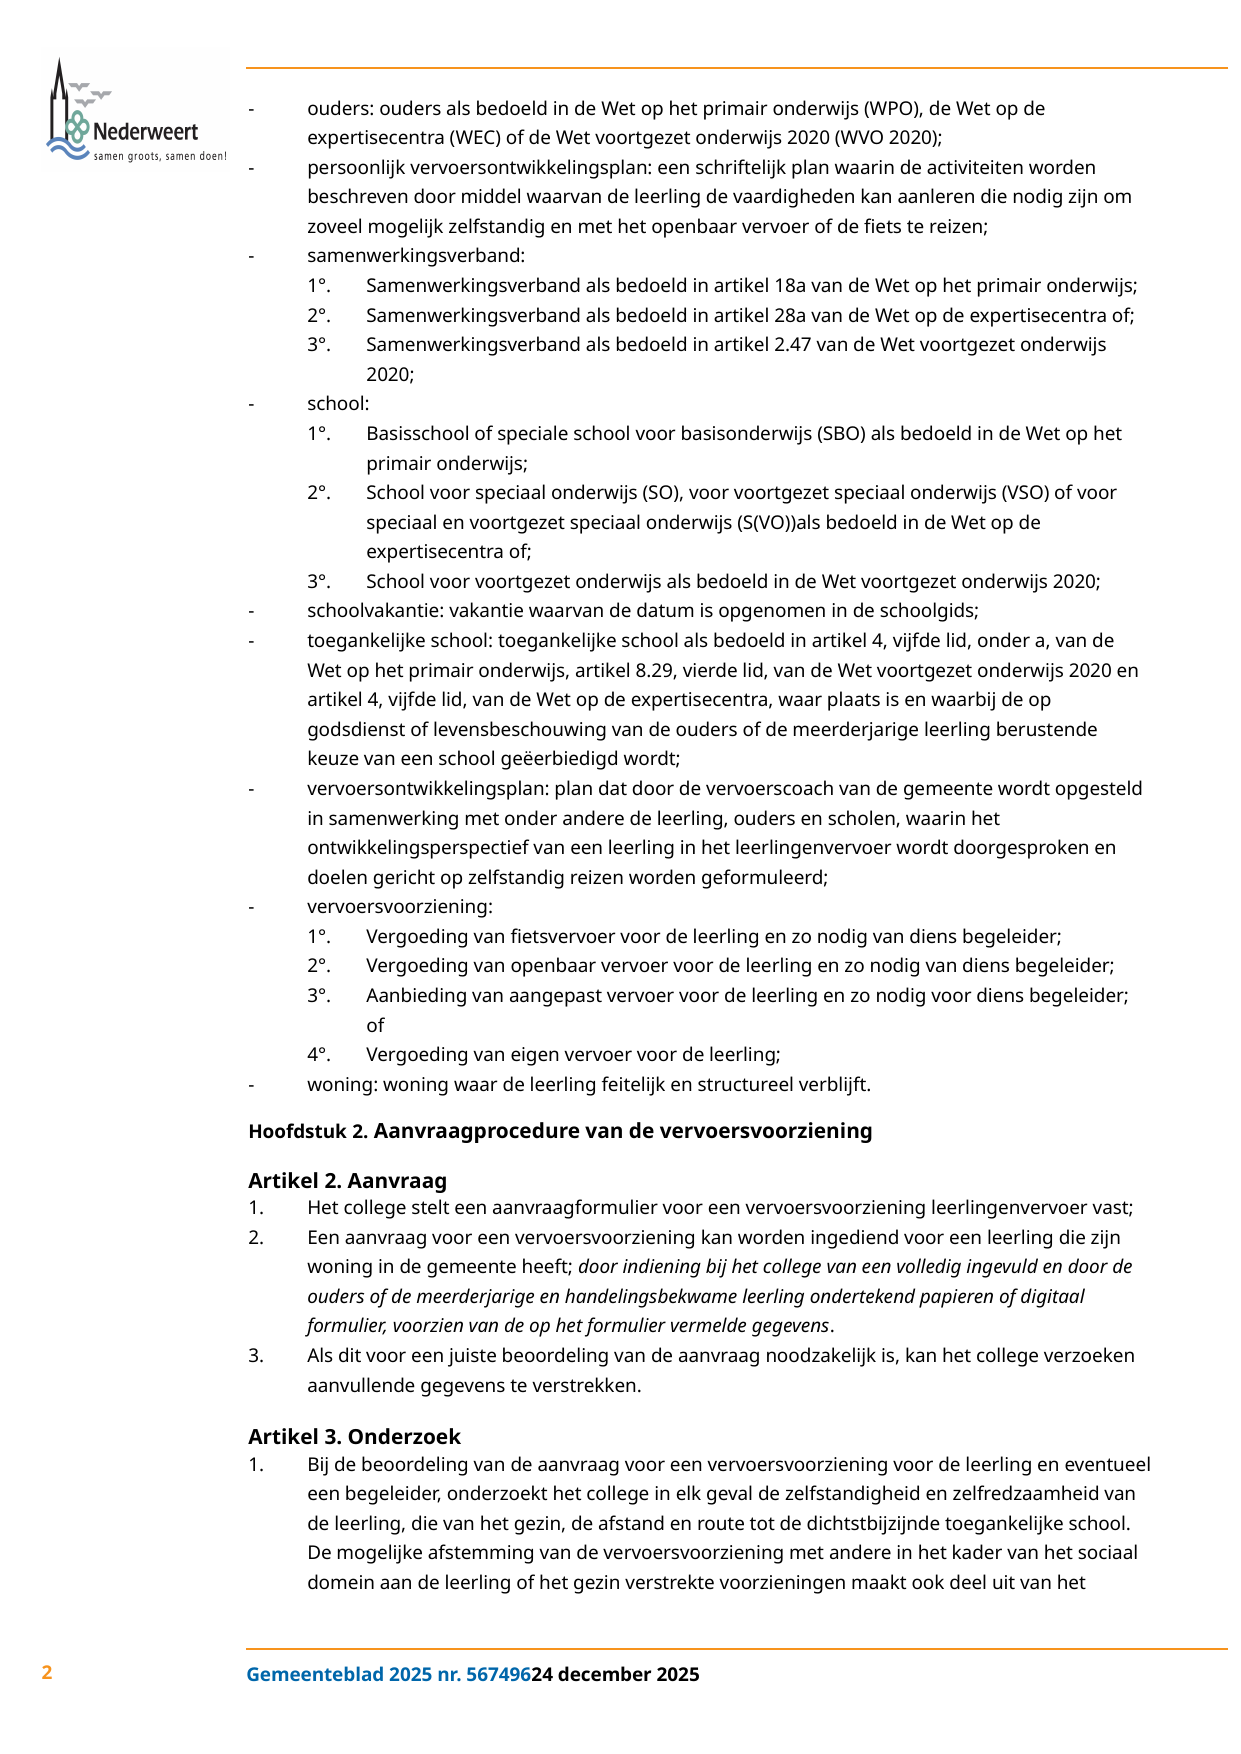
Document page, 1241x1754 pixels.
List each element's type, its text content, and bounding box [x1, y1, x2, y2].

list Samenwerkingsverband als bedoeld in artikel 18a van de Wet op het primair onderwijs; [307, 272, 1152, 298]
list Basisschool of speciale school voor basisonderwijs (SBO) als bedoeld in de Wet op het primair onderwijs; [307, 420, 1152, 476]
list Vergoeding van fietsvervoer voor de leerling en zo nodig van diens begeleider; [307, 923, 1152, 949]
text Hoofdstuk 2. Aanvraagprocedure van de vervoersvoorziening [248, 1117, 1152, 1145]
list toegankelijke school: toegankelijke school als bedoeld in artikel 4, vijfde lid, onder a, van de Wet op het primair onderwijs, artikel 8.29, vierde lid, van de Wet voortgezet onderwijs 2020 en artikel 4, vijfde lid, van de Wet op de expertisecentra, waar plaats is en waarbij de op godsdienst of levensbeschouwing van de ouders of de meerderjarige leerling berustende keuze van een school geëerbiedigd wordt; [248, 627, 1152, 771]
list persoonlijk vervoersontwikkelingsplan: een schriftelijk plan waarin de activiteiten worden beschreven door middel waarvan de leerling de vaardigheden kan aanleren die nodig zijn om zoveel mogelijk zelfstandig en met het openbaar vervoer of de fiets te reizen; [248, 154, 1152, 239]
list vervoersvoorziening: [248, 893, 1152, 919]
list samenwerkingsverband: [248, 243, 1152, 268]
text Artikel 3. Onderzoek [248, 1422, 1152, 1451]
list Als dit voor een juiste beoordeling van de aanvraag noodzakelijk is, kan het college verzoeken aanvullende gegevens te verstrekken. [248, 1342, 1152, 1398]
list Aanbieding van aangepast vervoer voor de leerling en zo nodig voor diens begeleider; of [307, 982, 1152, 1038]
list vervoersontwikkelingsplan: plan dat door de vervoerscoach van de gemeente wordt opgesteld in samenwerking met onder andere de leerling, ouders en scholen, waarin het ontwikkelingsperspectief van een leerling in het leerlingenvervoer wordt doorgesproken en doelen gericht op zelfstandig reizen worden geformuleerd; [248, 775, 1152, 890]
list ouders: ouders als bedoeld in de Wet op het primair onderwijs (WPO), de Wet op de expertisecentra (WEC) of de Wet voortgezet onderwijs 2020 (WVO 2020); [248, 95, 1152, 150]
list woning: woning waar de leerling feitelijk en structureel verblijft. [248, 1071, 1152, 1097]
list Vergoeding van eigen vervoer voor de leerling; [307, 1041, 1152, 1067]
list schoolvakantie: vakantie waarvan de datum is opgenomen in de schoolgids; [248, 598, 1152, 623]
list Een aanvraag voor een vervoersvoorziening kan worden ingediend voor een leerling die zijn woning in de gemeente heeft; door indiening bij het college van een volledig ingevuld en door de ouders of de meerderjarige en handelingsbekwame leerling ondertekend papieren of digitaal formulier, voorzien van de op het formulier vermelde gegevens. [248, 1224, 1152, 1338]
list Samenwerkingsverband als bedoeld in artikel 2.47 van de Wet voortgezet onderwijs 2020; [307, 331, 1152, 387]
list School voor speciaal onderwijs (SO), voor voortgezet speciaal onderwijs (VSO) of voor speciaal en voortgezet speciaal onderwijs (S(VO))als bedoeld in de Wet op de expertisecentra of; [307, 479, 1152, 564]
list Vergoeding van openbaar vervoer voor de leerling en zo nodig van diens begeleider; [307, 953, 1152, 978]
picture [41, 47, 231, 172]
list School voor voortgezet onderwijs als bedoeld in de Wet voortgezet onderwijs 2020; [307, 568, 1152, 594]
list school: [248, 391, 1152, 416]
list Het college stelt een aanvraagformulier voor een vervoersvoorziening leerlingenvervoer vast; [248, 1194, 1152, 1220]
list Bij de beoordeling van de aanvraag voor een vervoersvoorziening voor de leerling en eventueel een begeleider, onderzoekt het college in elk geval de zelfstandigheid en zelfredzaamheid van de leerling, die van het gezin, de afstand en route tot de dichtstbijzijnde toegankelijke school. De mogelijke afstemming van de vervoersvoorziening met andere in het kader van het sociaal domein aan de leerling of het gezin verstrekte voorzieningen maakt ook deel uit van het [248, 1451, 1152, 1595]
list Samenwerkingsverband als bedoeld in artikel 28a van de Wet op de expertisecentra of; [307, 302, 1152, 328]
text Artikel 2. Aanvraag [248, 1166, 1152, 1194]
